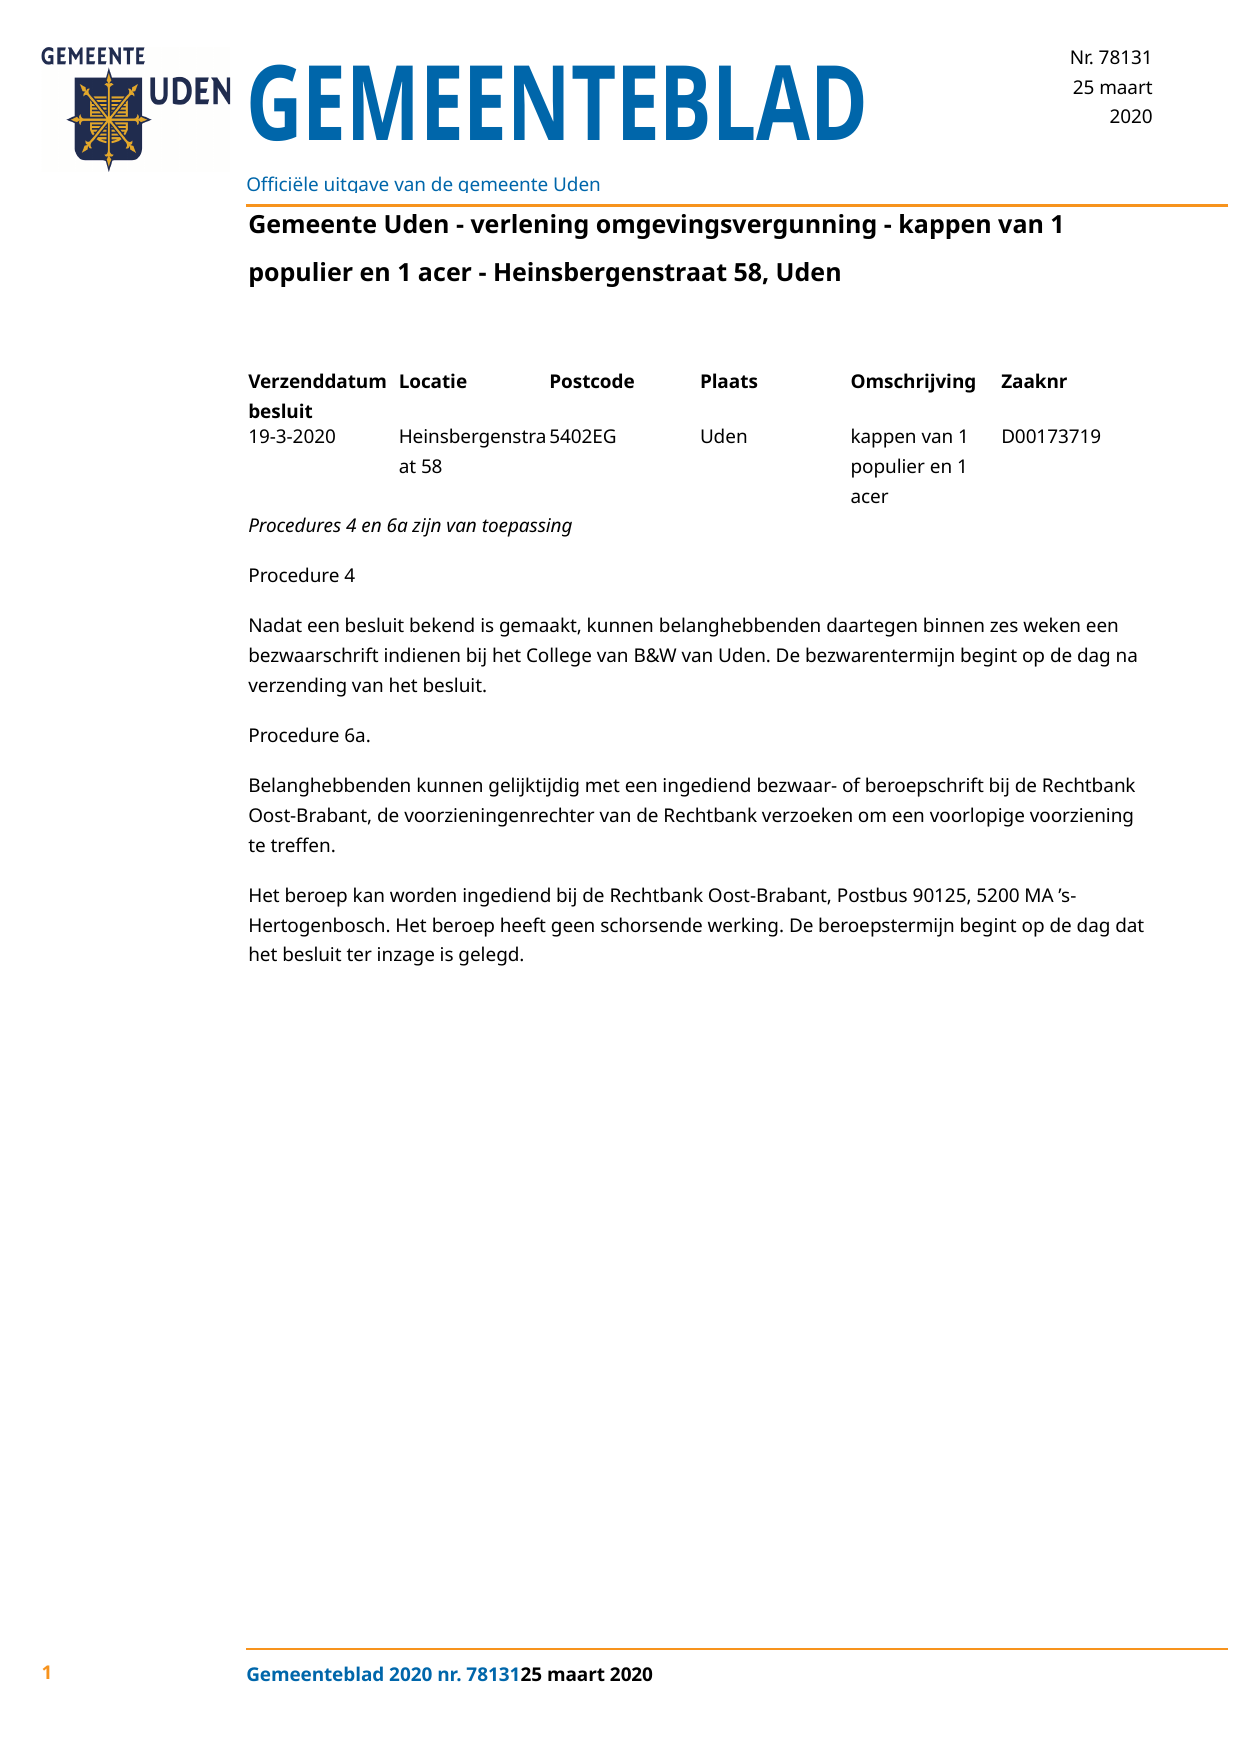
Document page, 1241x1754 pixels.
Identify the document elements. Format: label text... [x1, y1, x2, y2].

table_header Postcode [549, 369, 700, 424]
table_cell 5402EG [549, 424, 700, 509]
table_header Omschrijving [850, 369, 1001, 424]
table_cell D00173719 [1001, 424, 1152, 509]
text Procedure 4 [248, 562, 1152, 588]
text Procedures 4 en 6a zijn van toepassing [248, 512, 1152, 538]
table_cell 19-3-2020 [248, 424, 398, 509]
table_header Plaats [700, 369, 850, 424]
table_cell Heinsbergenstraat 58 [399, 424, 549, 509]
text Het beroep kan worden ingediend bij de Rechtbank Oost-Brabant, Postbus 90125, 5200 MA ’s-Hertogenbosch. Het beroep heeft geen schorsende werking. De beroepstermijn begint op de dag dat het besluit ter inzage is gelegd. [248, 882, 1152, 967]
table_cell Uden [700, 424, 850, 509]
text Procedure 6a. [248, 722, 1152, 748]
text Belanghebbenden kunnen gelijktijdig met een ingediend bezwaar- of beroepschrift bij de Rechtbank Oost-Brabant, de voorzieningenrechter van de Rechtbank verzoeken om een voorlopige voorziening te treffen. [248, 773, 1152, 858]
table_header Locatie [399, 369, 549, 424]
picture [41, 47, 231, 172]
text Gemeente Uden - verlening omgevingsvergunning - kappen van 1 populier en 1 acer - Heinsbergenstraat 58, Uden [248, 207, 1152, 288]
table_header Verzenddatum besluit [248, 369, 398, 424]
text Nadat een besluit bekend is gemaakt, kunnen belanghebbenden daartegen binnen zes weken een bezwaarschrift indienen bij het College van B&W van Uden. De bezwarentermijn begint op de dag na verzending van het besluit. [248, 613, 1152, 698]
table_cell kappen van 1 populier en 1 acer [850, 424, 1001, 509]
table_header Zaaknr [1001, 369, 1152, 424]
